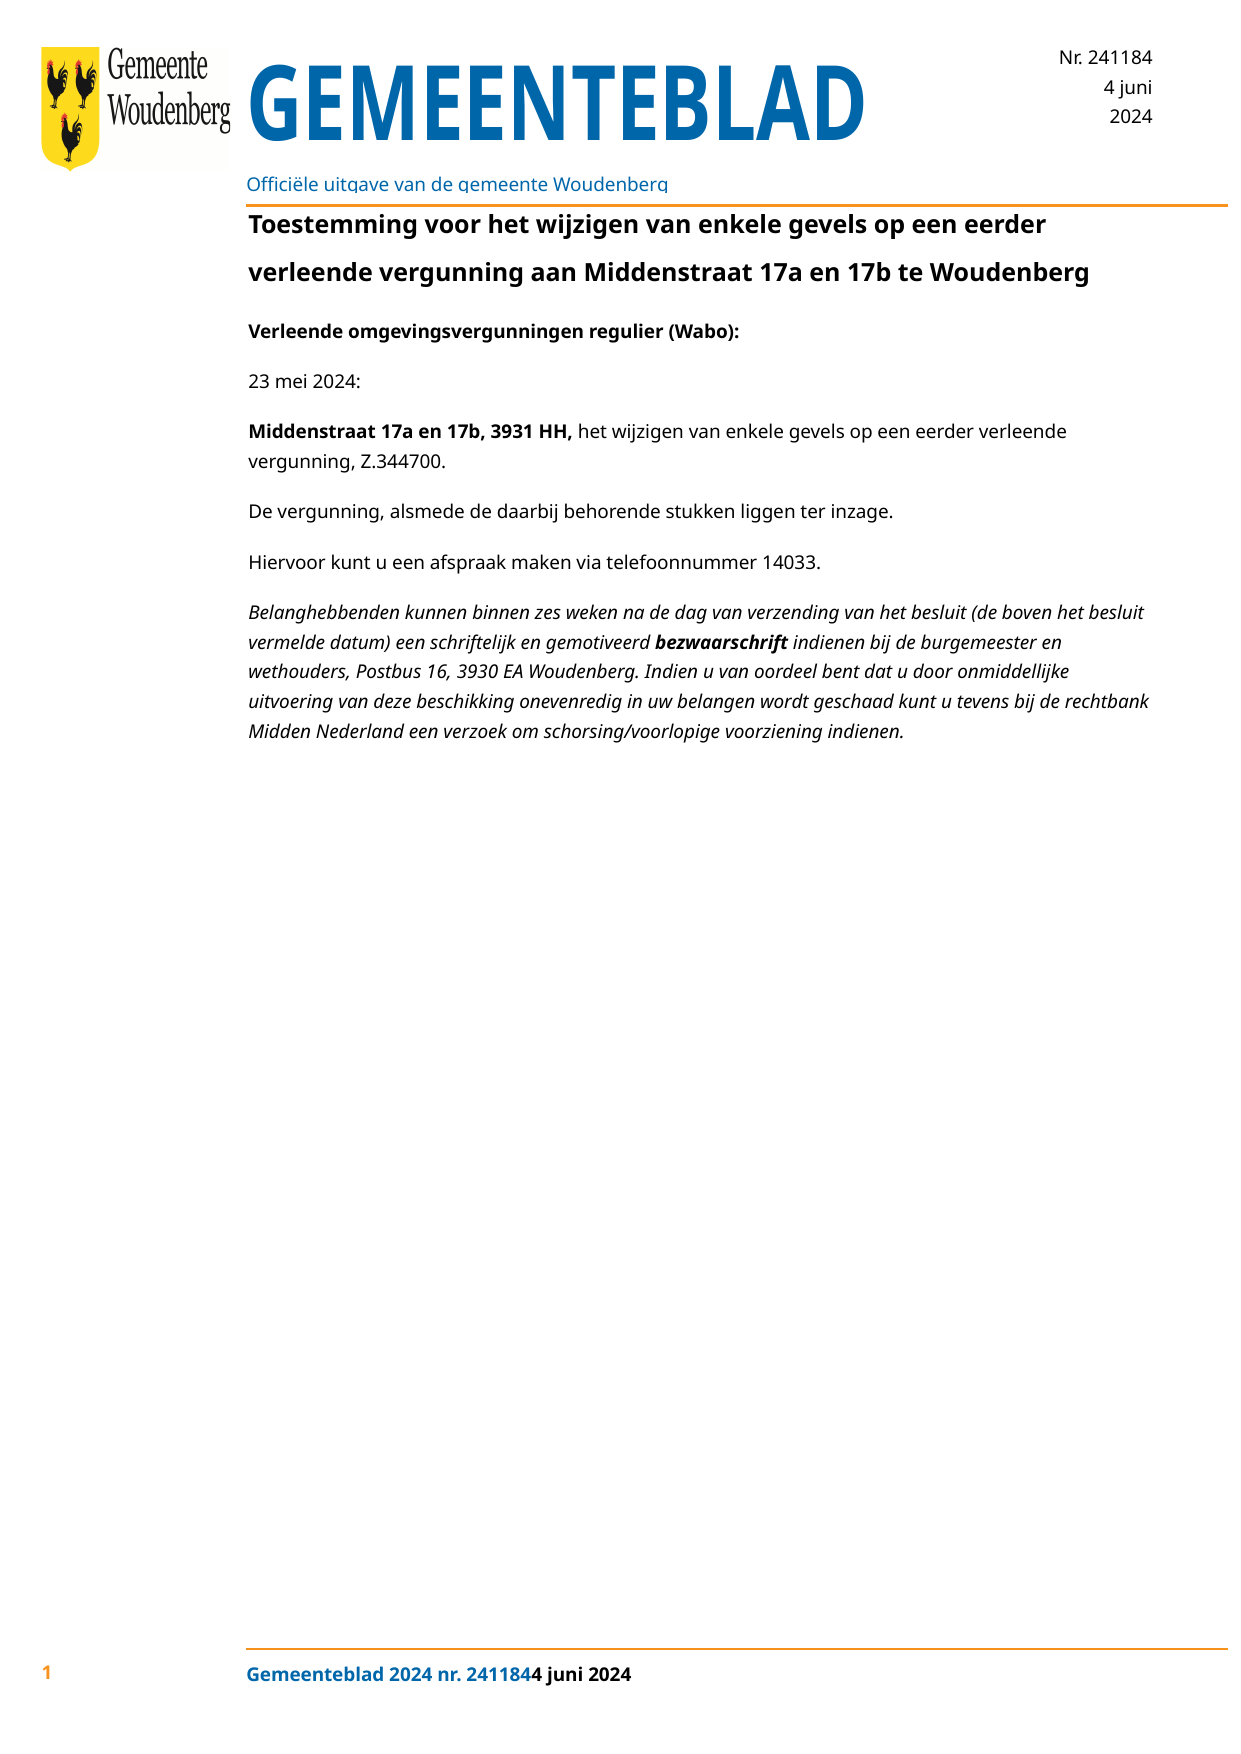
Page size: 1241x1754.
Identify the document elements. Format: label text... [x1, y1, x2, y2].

text De vergunning, alsmede de daarbij behorende stukken liggen ter inzage. [248, 499, 1152, 524]
text Verleende omgevingsvergunningen regulier (Wabo): [248, 318, 1152, 344]
text Toestemming voor het wijzigen van enkele gevels op een eerder verleende vergunning aan Middenstraat 17a en 17b te Woudenberg [248, 207, 1152, 288]
text Hiervoor kunt u een afspraak maken via telefoonnummer 14033. [248, 549, 1152, 575]
text 23 mei 2024: [248, 368, 1152, 394]
text Belanghebbenden kunnen binnen zes weken na de dag van verzending van het besluit (de boven het besluit vermelde datum) een schriftelijk en gemotiveerd bezwaarschrift indienen bij de burgemeester en wethouders, Postbus 16, 3930 EA Woudenberg. Indien u van oordeel bent dat u door onmiddellijke uitvoering van deze beschikking onevenredig in uw belangen wordt geschaad kunt u tevens bij de rechtbank Midden Nederland een verzoek om schorsing/voorlopige voorziening indienen. [248, 599, 1152, 744]
picture [41, 47, 231, 172]
text Middenstraat 17a en 17b, 3931 HH, het wijzigen van enkele gevels op een eerder verleende vergunning, Z.344700. [248, 419, 1152, 474]
